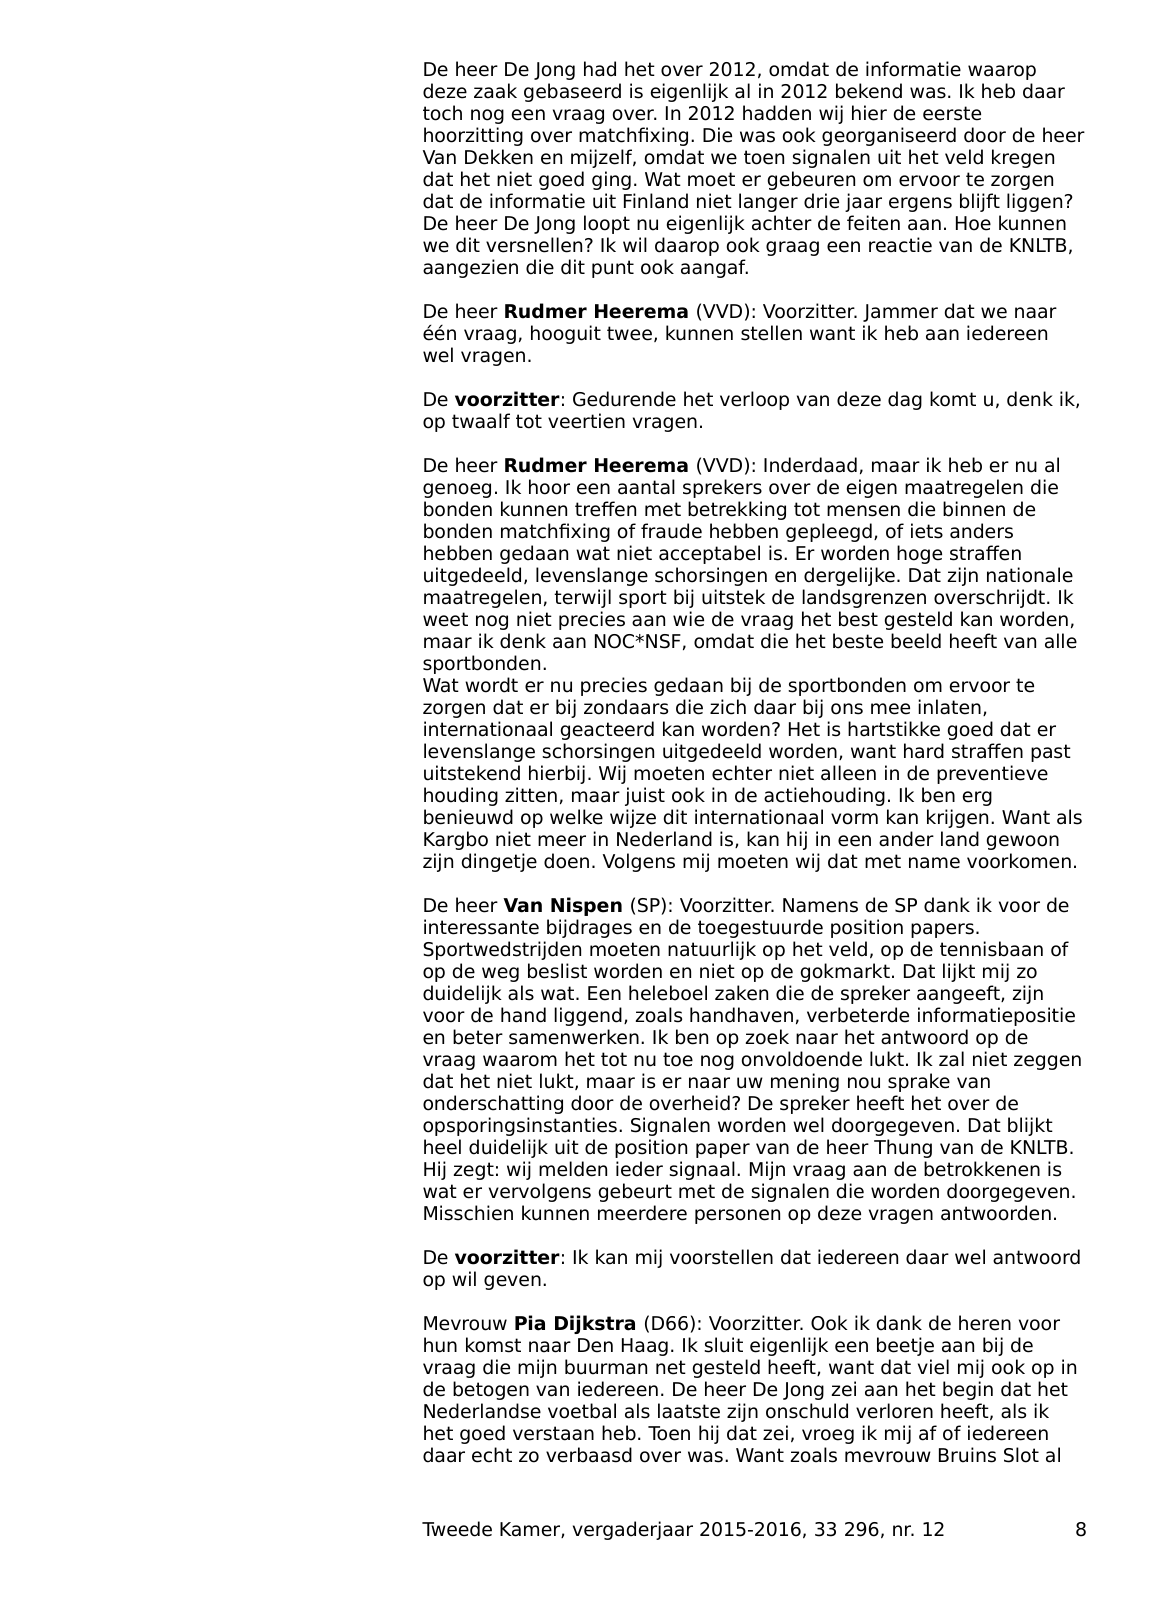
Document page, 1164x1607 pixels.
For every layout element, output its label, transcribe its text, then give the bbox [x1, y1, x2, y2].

text De heer De Jong had het over 2012, omdat de informatie waarop deze zaak gebaseerd is eigenlijk al in 2012 bekend was. Ik heb daar toch nog een vraag over. In 2012 hadden wij hier de eerste hoorzitting over matchfixing. Die was ook georganiseerd door de heer Van Dekken en mijzelf, omdat we toen signalen uit het veld kregen dat het niet goed ging. Wat moet er gebeuren om ervoor te zorgen dat de informatie uit Finland niet langer drie jaar ergens blijft liggen? De heer De Jong loopt nu eigenlijk achter de feiten aan. Hoe kunnen we dit versnellen? Ik wil daarop ook graag een reactie van de KNLTB, aangezien die dit punt ook aangaf. [422, 59, 1087, 279]
text De heer Rudmer Heerema (VVD): Inderdaad, maar ik heb er nu al genoeg. Ik hoor een aantal sprekers over de eigen maatregelen die bonden kunnen treffen met betrekking tot mensen die binnen de bonden matchfixing of fraude hebben gepleegd, of iets anders hebben gedaan wat niet acceptabel is. Er worden hoge straffen uitgedeeld, levenslange schorsingen en dergelijke. Dat zijn nationale maatregelen, terwijl sport bij uitstek de landsgrenzen overschrijdt. Ik weet nog niet precies aan wie de vraag het best gesteld kan worden, maar ik denk aan NOC*NSF, omdat die het beste beeld heeft van alle sportbonden. [422, 455, 1087, 675]
text Mevrouw Pia Dijkstra (D66): Voorzitter. Ook ik dank de heren voor hun komst naar Den Haag. Ik sluit eigenlijk een beetje aan bij de vraag die mijn buurman net gesteld heeft, want dat viel mij ook op in de betogen van iedereen. De heer De Jong zei aan het begin dat het Nederlandse voetbal als laatste zijn onschuld verloren heeft, als ik het goed verstaan heb. Toen hij dat zei, vroeg ik mij af of iedereen daar echt zo verbaasd over was. Want zoals mevrouw Bruins Slot al [422, 1313, 1087, 1467]
text De heer Van Nispen (SP): Voorzitter. Namens de SP dank ik voor de interessante bijdrages en de toegestuurde position papers. Sportwedstrijden moeten natuurlijk op het veld, op de tennisbaan of op de weg beslist worden en niet op de gokmarkt. Dat lijkt mij zo duidelijk als wat. Een heleboel zaken die de spreker aangeeft, zijn voor de hand liggend, zoals handhaven, verbeterde informatiepositie en beter samenwerken. Ik ben op zoek naar het antwoord op de vraag waarom het tot nu toe nog onvoldoende lukt. Ik zal niet zeggen dat het niet lukt, maar is er naar uw mening nou sprake van onderschatting door de overheid? De spreker heeft het over de opsporingsinstanties. Signalen worden wel doorgegeven. Dat blijkt heel duidelijk uit de position paper van de heer Thung van de KNLTB. Hij zegt: wij melden ieder signaal. Mijn vraag aan de betrokkenen is wat er vervolgens gebeurt met de signalen die worden doorgegeven. Misschien kunnen meerdere personen op deze vragen antwoorden. [422, 895, 1087, 1225]
text De voorzitter: Ik kan mij voorstellen dat iedereen daar wel antwoord op wil geven. [422, 1247, 1087, 1291]
text Wat wordt er nu precies gedaan bij de sportbonden om ervoor te zorgen dat er bij zondaars die zich daar bij ons mee inlaten, internationaal geacteerd kan worden? Het is hartstikke goed dat er levenslange schorsingen uitgedeeld worden, want hard straffen past uitstekend hierbij. Wij moeten echter niet alleen in de preventieve houding zitten, maar juist ook in de actiehouding. Ik ben erg benieuwd op welke wijze dit internationaal vorm kan krijgen. Want als Kargbo niet meer in Nederland is, kan hij in een ander land gewoon zijn dingetje doen. Volgens mij moeten wij dat met name voorkomen. [422, 675, 1087, 873]
text De heer Rudmer Heerema (VVD): Voorzitter. Jammer dat we naar één vraag, hooguit twee, kunnen stellen want ik heb aan iedereen wel vragen. [422, 301, 1087, 367]
text De voorzitter: Gedurende het verloop van deze dag komt u, denk ik, op twaalf tot veertien vragen. [422, 389, 1087, 433]
